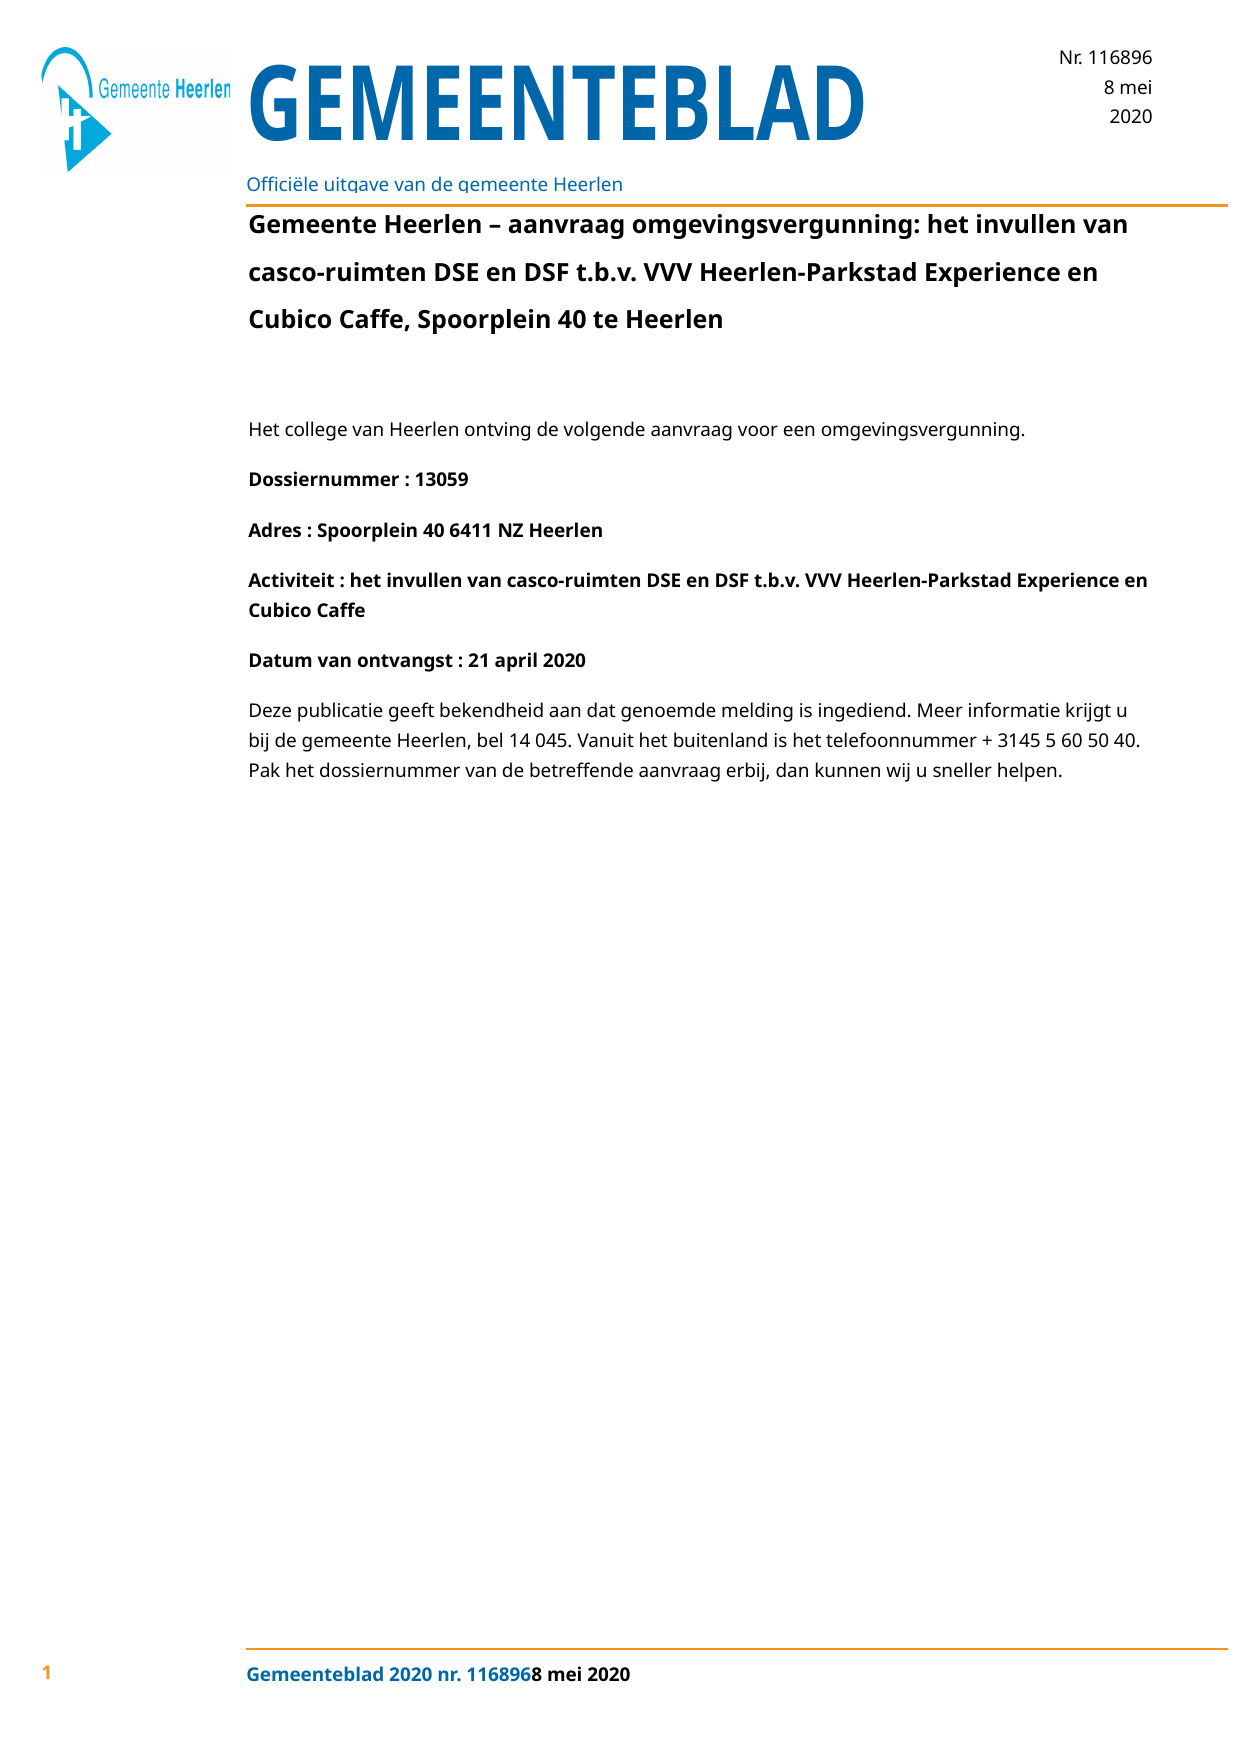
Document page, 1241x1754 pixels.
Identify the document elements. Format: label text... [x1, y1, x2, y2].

text Datum van ontvangst : 21 april 2020 [248, 647, 1152, 673]
text Het college van Heerlen ontving de volgende aanvraag voor een omgevingsvergunning. [248, 416, 1152, 442]
text Adres : Spoorplein 40 6411 NZ Heerlen [248, 517, 1152, 542]
picture [41, 47, 231, 172]
text Deze publicatie geeft bekendheid aan dat genoemde melding is ingediend. Meer informatie krijgt u bij de gemeente Heerlen, bel 14 045. Vanuit het buitenland is het telefoonnummer + 3145 5 60 50 40. Pak het dossiernummer van de betreffende aanvraag erbij, dan kunnen wij u sneller helpen. [248, 698, 1152, 782]
text Gemeente Heerlen – aanvraag omgevingsvergunning: het invullen van casco-ruimten DSE en DSF t.b.v. VVV Heerlen-Parkstad Experience en Cubico Caffe, Spoorplein 40 te Heerlen [248, 207, 1152, 336]
picture [41, 47, 59, 70]
text Activiteit : het invullen van casco-ruimten DSE en DSF t.b.v. VVV Heerlen-Parkstad Experience en Cubico Caffe [248, 567, 1152, 622]
text Dossiernummer : 13059 [248, 466, 1152, 492]
